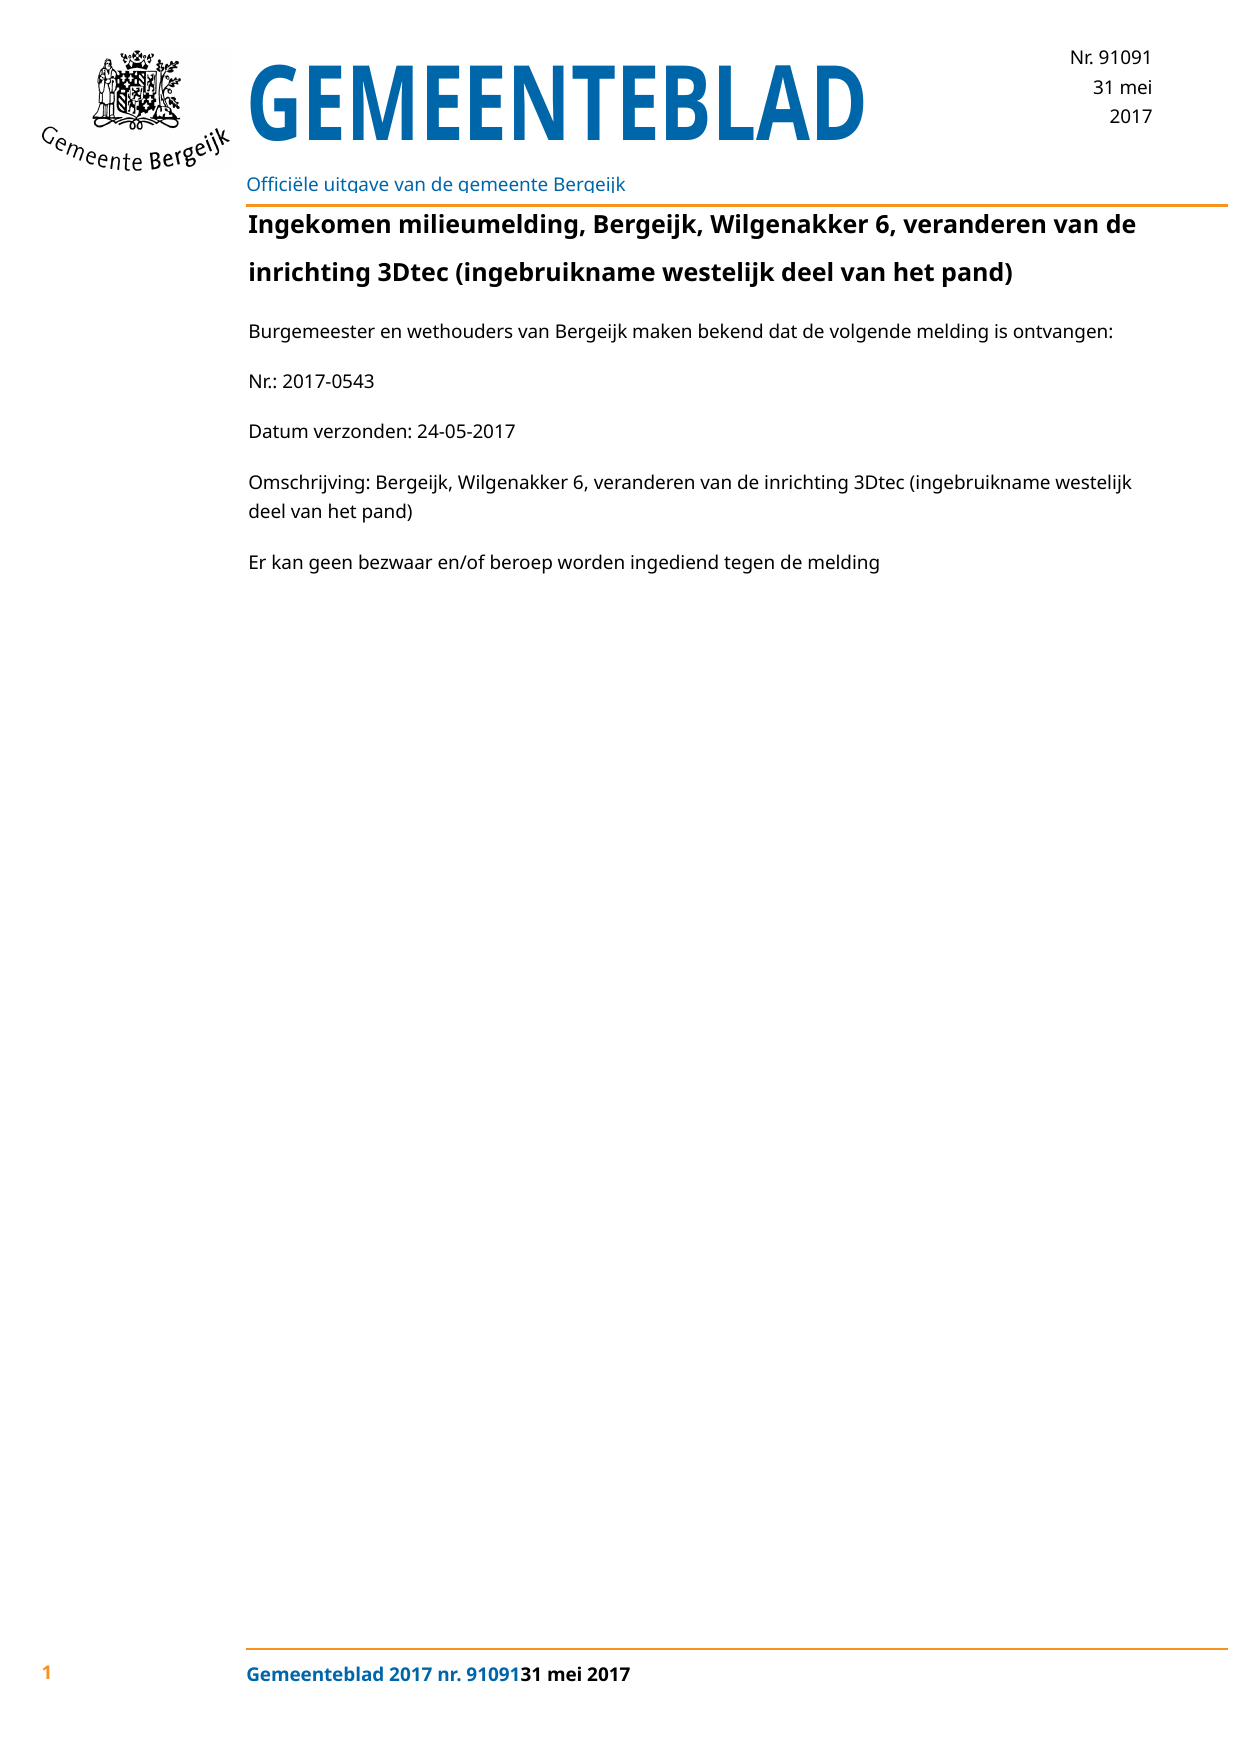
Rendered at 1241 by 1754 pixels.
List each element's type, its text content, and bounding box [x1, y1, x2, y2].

picture [41, 47, 231, 172]
text Datum verzonden: 24-05-2017 [248, 419, 1152, 444]
text Er kan geen bezwaar en/of beroep worden ingediend tegen de melding [248, 549, 1152, 575]
text Nr.: 2017-0543 [248, 368, 1152, 394]
text Omschrijving: Bergeijk, Wilgenakker 6, veranderen van de inrichting 3Dtec (ingebruikname westelijk deel van het pand) [248, 469, 1152, 524]
text Ingekomen milieumelding, Bergeijk, Wilgenakker 6, veranderen van de inrichting 3Dtec (ingebruikname westelijk deel van het pand) [248, 207, 1152, 288]
text Burgemeester en wethouders van Bergeijk maken bekend dat de volgende melding is ontvangen: [248, 318, 1152, 344]
